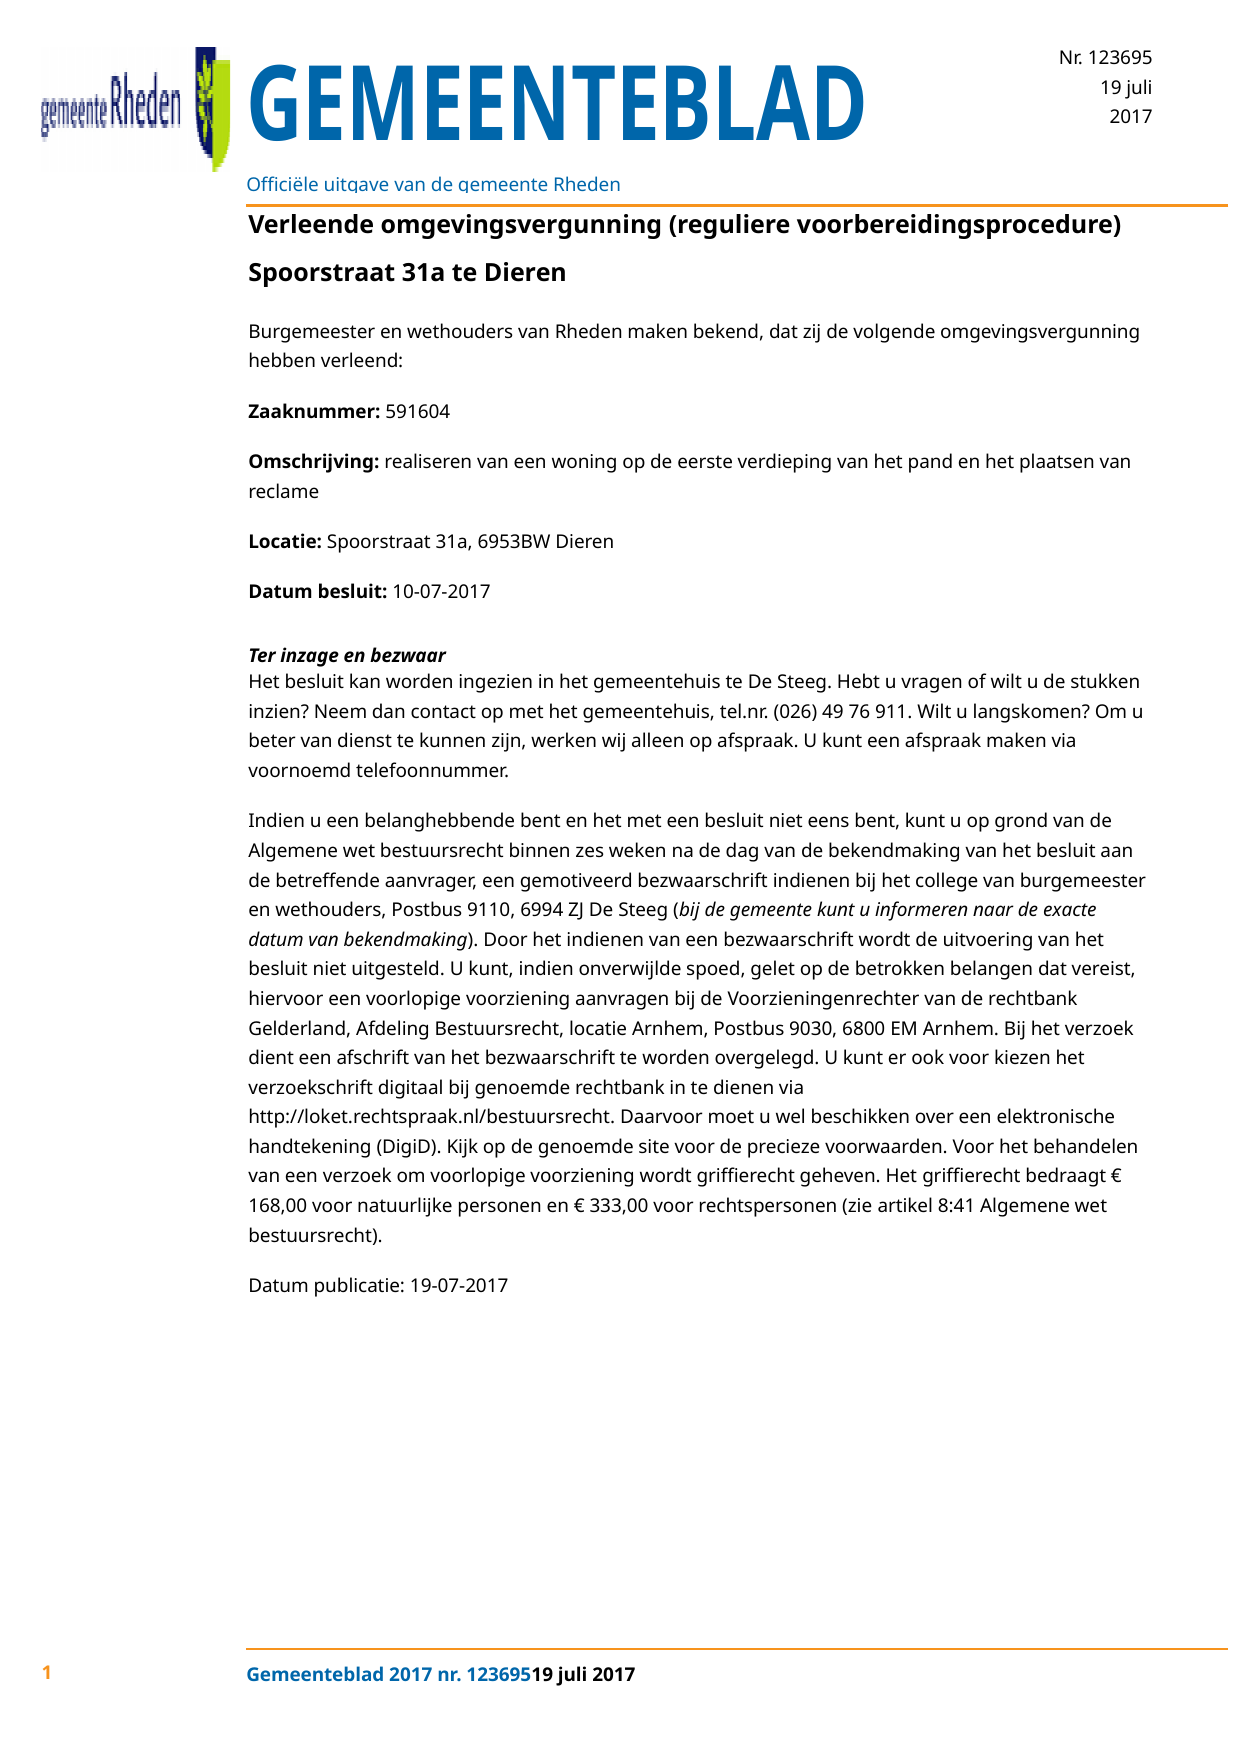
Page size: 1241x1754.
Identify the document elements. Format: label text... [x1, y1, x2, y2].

text Indien u een belanghebbende bent en het met een besluit niet eens bent, kunt u op grond van de Algemene wet bestuursrecht binnen zes weken na de dag van de bekendmaking van het besluit aan de betreffende aanvrager, een gemotiveerd bezwaarschrift indienen bij het college van burgemeester en wethouders, Postbus 9110, 6994 ZJ De Steeg (bij de gemeente kunt u informeren naar de exacte datum van bekendmaking). Door het indienen van een bezwaarschrift wordt de uitvoering van het besluit niet uitgesteld. U kunt, indien onverwijlde spoed, gelet op de betrokken belangen dat vereist, hiervoor een voorlopige voorziening aanvragen bij de Voorzieningenrechter van de rechtbank Gelderland, Afdeling Bestuursrecht, locatie Arnhem, Postbus 9030, 6800 EM Arnhem. Bij het verzoek dient een afschrift van het bezwaarschrift te worden overgelegd. U kunt er ook voor kiezen het verzoekschrift digitaal bij genoemde rechtbank in te dienen via http://loket.rechtspraak.nl/bestuursrecht. Daarvoor moet u wel beschikken over een elektronische handtekening (DigiD). Kijk op de genoemde site voor de precieze voorwaarden. Voor het behandelen van een verzoek om voorlopige voorziening wordt griffierecht geheven. Het griffierecht bedraagt € 168,00 voor natuurlijke personen en € 333,00 voor rechtspersonen (zie artikel 8:41 Algemene wet bestuursrecht). [248, 808, 1152, 1247]
text Burgemeester en wethouders van Rheden maken bekend, dat zij de volgende omgevingsvergunning hebben verleend: [248, 318, 1152, 373]
text Het besluit kan worden ingezien in het gemeentehuis te De Steeg. Hebt u vragen of wilt u de stukken inzien? Neem dan contact op met het gemeentehuis, tel.nr. (026) 49 76 911. Wilt u langskomen? Om u beter van dienst te kunnen zijn, werken wij alleen op afspraak. U kunt een afspraak maken via voornoemd telefoonnummer. [248, 668, 1152, 783]
text Omschrijving: realiseren van een woning op de eerste verdieping van het pand en het plaatsen van reclame [248, 448, 1152, 504]
text Ter inzage en bezwaar [248, 643, 1152, 668]
text Zaaknummer: 591604 [248, 398, 1152, 424]
text Datum besluit: 10-07-2017 [248, 579, 1152, 604]
picture [41, 47, 231, 172]
text Datum publicatie: 19-07-2017 [248, 1272, 1152, 1298]
text Locatie: Spoorstraat 31a, 6953BW Dieren [248, 528, 1152, 554]
text Verleende omgevingsvergunning (reguliere voorbereidingsprocedure) Spoorstraat 31a te Dieren [248, 207, 1152, 288]
